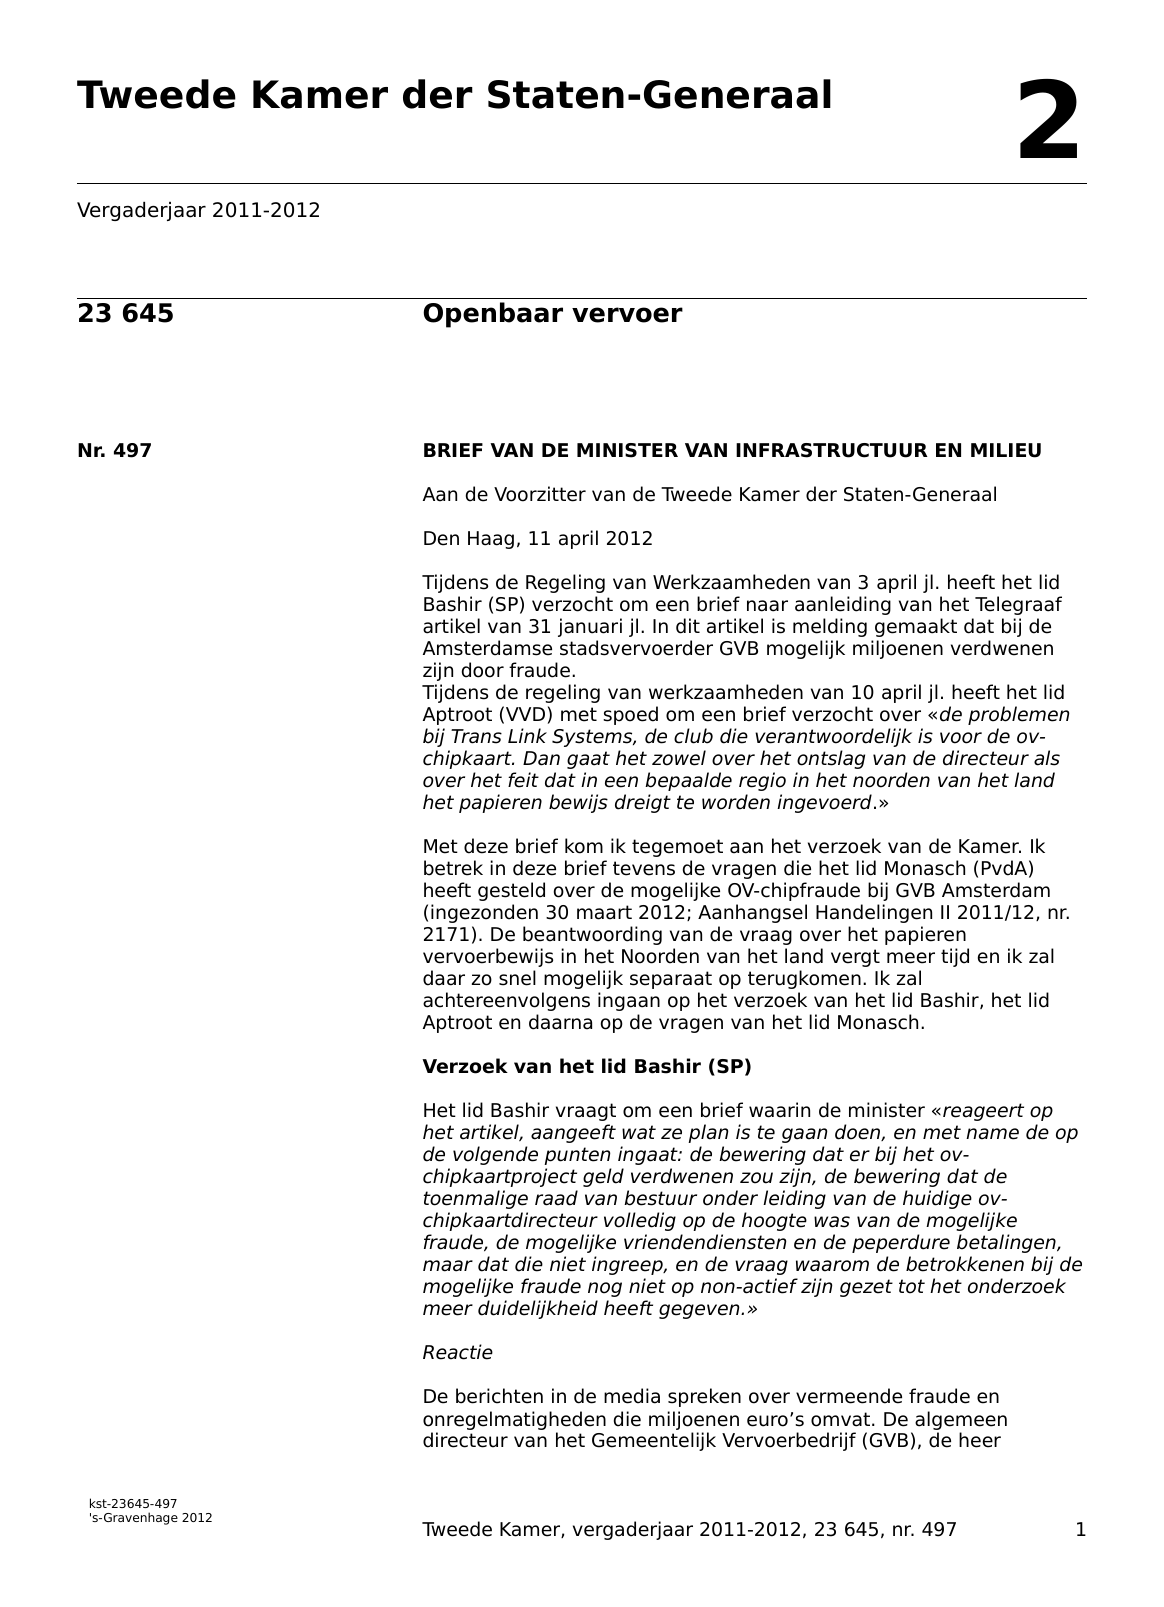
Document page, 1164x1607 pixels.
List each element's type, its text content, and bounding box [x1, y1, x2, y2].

text Aan de Voorzitter van de Tweede Kamer der Staten-Generaal [422, 484, 1087, 506]
text Tijdens de Regeling van Werkzaamheden van 3 april jl. heeft het lid Bashir (SP) verzocht om een brief naar aanleiding van het Telegraaf artikel van 31 januari jl. In dit artikel is melding gemaakt dat bij de Amsterdamse stadsvervoerder GVB mogelijk miljoenen verdwenen zijn door fraude. [422, 572, 1087, 682]
text Met deze brief kom ik tegemoet aan het verzoek van de Kamer. Ik betrek in deze brief tevens de vragen die het lid Monasch (PvdA) heeft gesteld over de mogelijke OV-chipfraude bij GVB Amsterdam (ingezonden 30 maart 2012; Aanhangsel Handelingen II 2011/12, nr. 2171). De beantwoording van de vraag over het papieren vervoerbewijs in het Noorden van het land vergt meer tijd en ik zal daar zo snel mogelijk separaat op terugkomen. Ik zal achtereenvolgens ingaan op het verzoek van het lid Bashir, het lid Aptroot en daarna op de vragen van het lid Monasch. [422, 836, 1087, 1034]
subtitle 23 645 Openbaar vervoer [77, 299, 1087, 329]
subtitle Nr. 497 BRIEF VAN DE MINISTER VAN INFRASTRUCTUUR EN MILIEU [77, 440, 1087, 462]
text Het lid Bashir vraagt om een brief waarin de minister «reageert op het artikel, aangeeft wat ze plan is te gaan doen, en met name de op de volgende punten ingaat: de bewering dat er bij het ov-chipkaartproject geld verdwenen zou zijn, de bewering dat de toenmalige raad van bestuur onder leiding van de huidige ov-chipkaartdirecteur volledig op de hoogte was van de mogelijke fraude, de mogelijke vriendendiensten en de peperdure betalingen, maar dat die niet ingreep, en de vraag waarom de betrokkenen bij de mogelijke fraude nog niet op non-actief zijn gezet tot het onderzoek meer duidelijkheid heeft gegeven.» [422, 1100, 1087, 1320]
text kst-23645-497 [88, 1497, 323, 1511]
subtitle Verzoek van het lid Bashir (SP) [422, 1056, 1087, 1078]
text Tijdens de regeling van werkzaamheden van 10 april jl. heeft het lid Aptroot (VVD) met spoed om een brief verzocht over «de problemen bij Trans Link Systems, de club die verantwoordelijk is voor de ov-chipkaart. Dan gaat het zowel over het ontslag van de directeur als over het feit dat in een bepaalde regio in het noorden van het land het papieren bewijs dreigt te worden ingevoerd.» [422, 682, 1087, 814]
subtitle Reactie [422, 1342, 1087, 1364]
table_header Tweede Kamer der Staten-Generaal [77, 59, 886, 183]
text Den Haag, 11 april 2012 [422, 528, 1087, 550]
text De berichten in de media spreken over vermeende fraude en onregelmatigheden die miljoenen euro’s omvat. De algemeen directeur van het Gemeentelijk Vervoerbedrijf (GVB), de heer [422, 1386, 1087, 1452]
table_header 2 [886, 59, 1087, 183]
table_cell Vergaderjaar 2011-2012 [77, 184, 1087, 298]
text 's-Gravenhage 2012 [88, 1511, 323, 1525]
